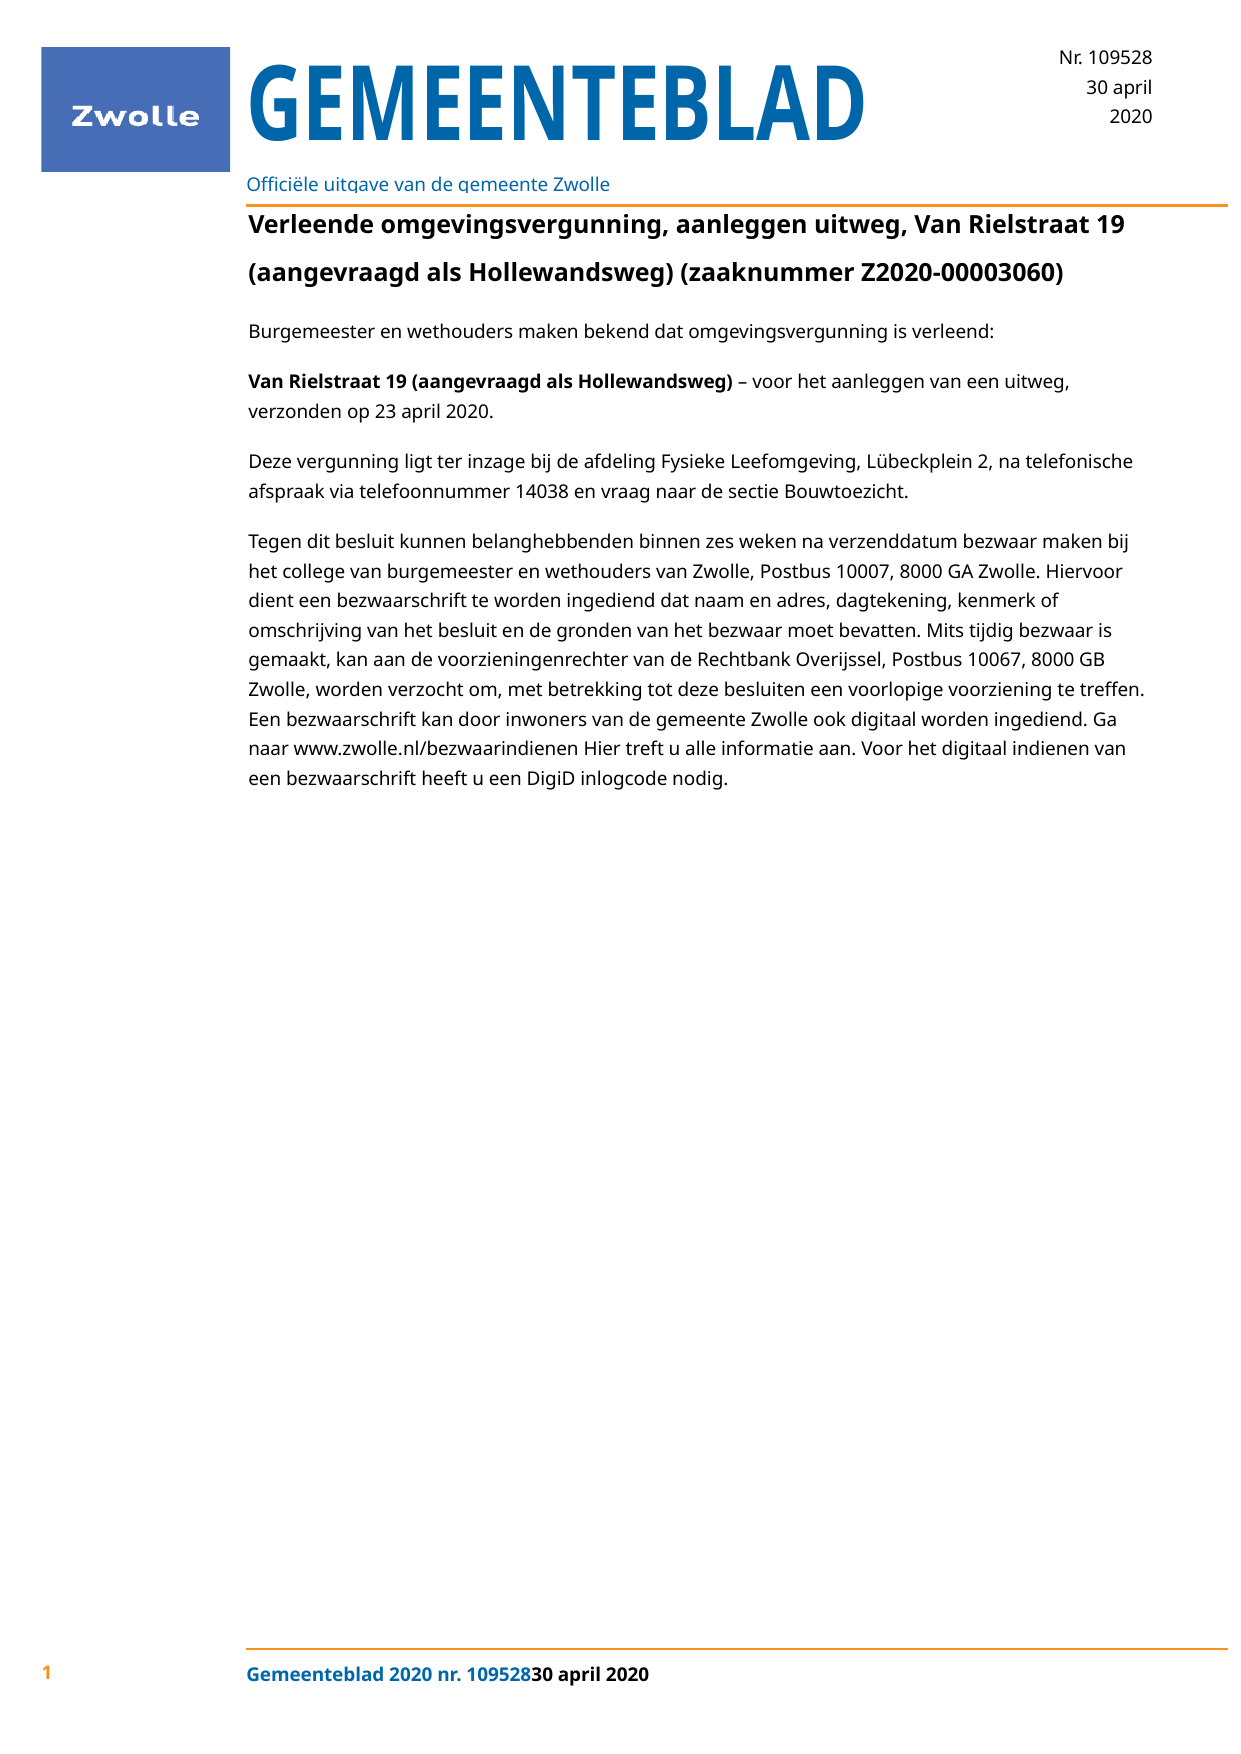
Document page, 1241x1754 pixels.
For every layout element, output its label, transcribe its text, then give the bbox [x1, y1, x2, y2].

text Verleende omgevingsvergunning, aanleggen uitweg, Van Rielstraat 19 (aangevraagd als Hollewandsweg) (zaaknummer Z2020-00003060) [248, 207, 1152, 288]
text Tegen dit besluit kunnen belanghebbenden binnen zes weken na verzenddatum bezwaar maken bij het college van burgemeester en wethouders van Zwolle, Postbus 10007, 8000 GA Zwolle. Hiervoor dient een bezwaarschrift te worden ingediend dat naam en adres, dagtekening, kenmerk of omschrijving van het besluit en de gronden van het bezwaar moet bevatten. Mits tijdig bezwaar is gemaakt, kan aan de voorzieningenrechter van de Rechtbank Overijssel, Postbus 10067, 8000 GB Zwolle, worden verzocht om, met betrekking tot deze besluiten een voorlopige voorziening te treffen. Een bezwaarschrift kan door inwoners van de gemeente Zwolle ook digitaal worden ingediend. Ga naar www.zwolle.nl/bezwaarindienen Hier treft u alle informatie aan. Voor het digitaal indienen van een bezwaarschrift heeft u een DigiD inlogcode nodig. [248, 528, 1152, 791]
text Van Rielstraat 19 (aangevraagd als Hollewandsweg) – voor het aanleggen van een uitweg, verzonden op 23 april 2020. [248, 368, 1152, 424]
picture [41, 47, 231, 172]
text Burgemeester en wethouders maken bekend dat omgevingsvergunning is verleend: [248, 318, 1152, 344]
text Deze vergunning ligt ter inzage bij de afdeling Fysieke Leefomgeving, Lübeckplein 2, na telefonische afspraak via telefoonnummer 14038 en vraag naar de sectie Bouwtoezicht. [248, 448, 1152, 504]
